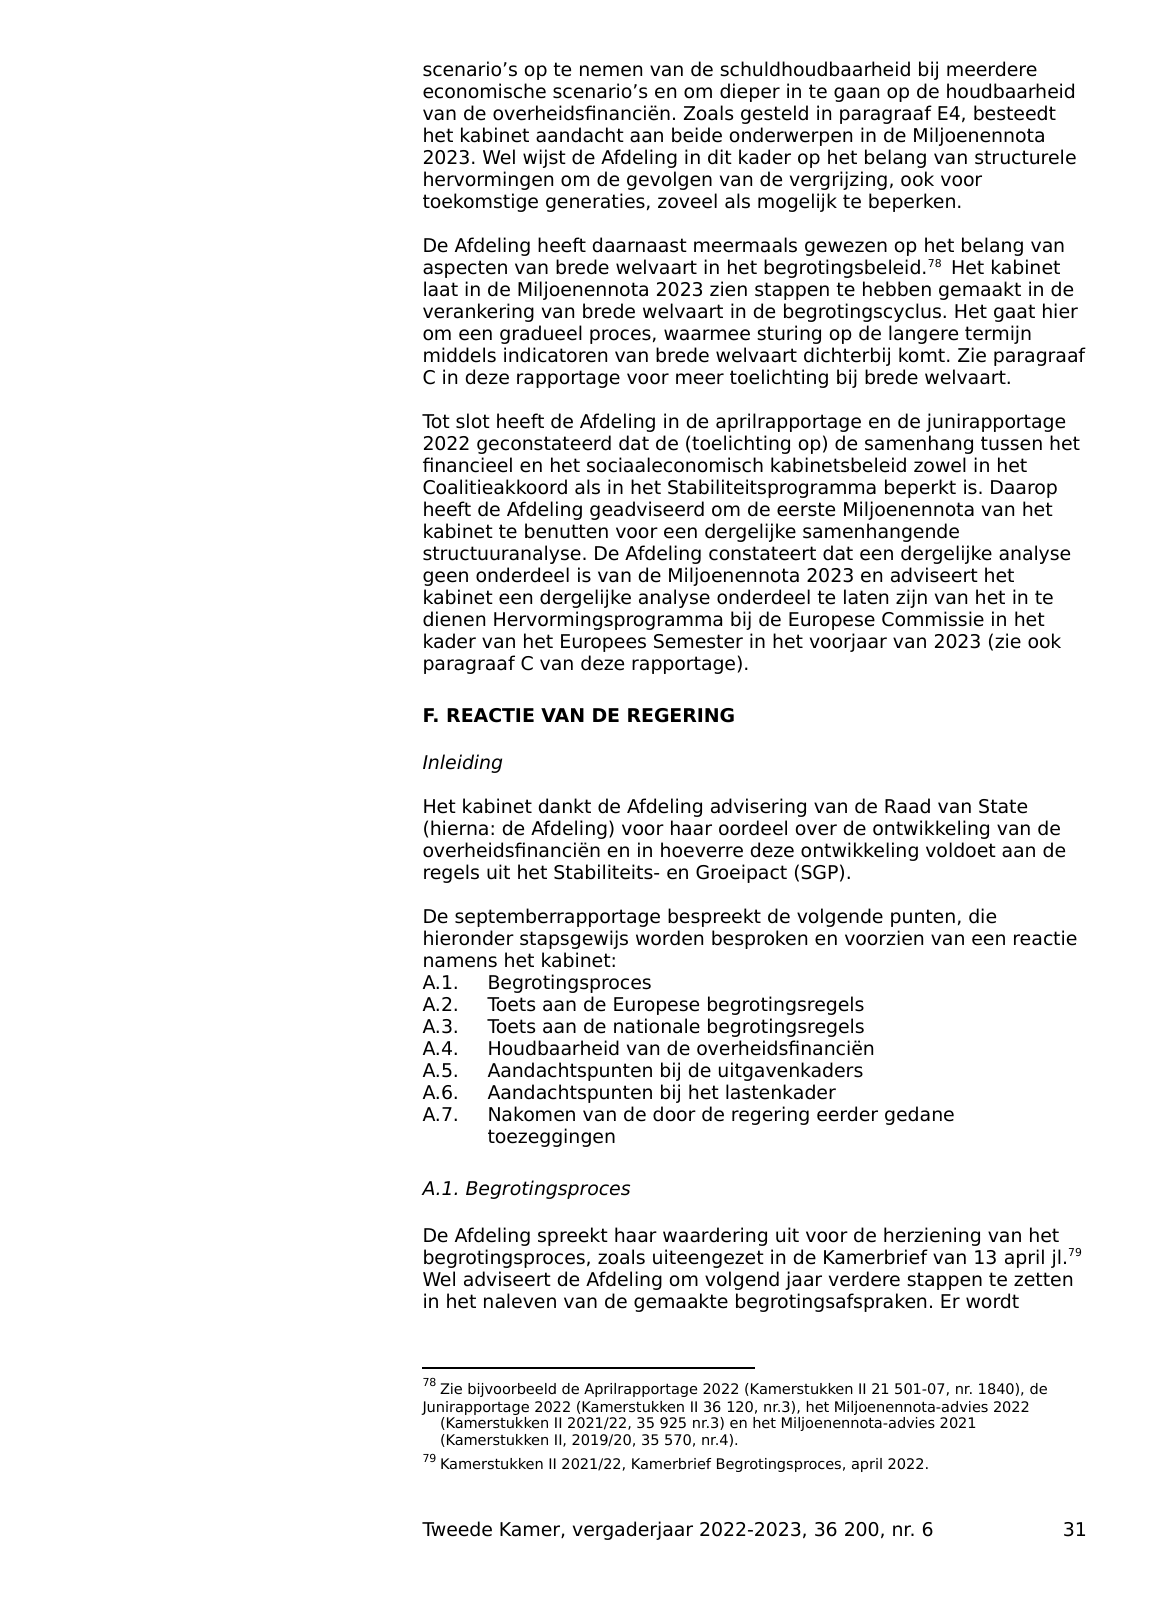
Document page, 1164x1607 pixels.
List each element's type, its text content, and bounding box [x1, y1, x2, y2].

text Het kabinet dankt de Afdeling advisering van de Raad van State (hierna: de Afdeling) voor haar oordeel over de ontwikkeling van de overheidsfinanciën en in hoeverre deze ontwikkeling voldoet aan de regels uit het Stabiliteits- en Groeipact (SGP). [422, 796, 1087, 884]
text A.5. Aandachtspunten bij de uitgavenkaders [422, 1060, 1087, 1082]
text Junirapportage 2022 (Kamerstukken II 36 120, nr.3), het Miljoenennota-advies 2022 (Kamerstukken II 2021/22, 35 925 nr.3) en het Miljoenennota-advies 2021 (Kamerstukken II, 2019/20, 35 570, nr.4). [422, 1399, 1087, 1449]
text A.1. Begrotingsproces [422, 972, 1087, 994]
text Zie bijvoorbeeld de Aprilrapportage 2022 (Kamerstukken II 21 501-07, nr. 1840), de [422, 1377, 1087, 1399]
text Kamerstukken II 2021/22, Kamerbrief Begrotingsproces, april 2022. [422, 1452, 1087, 1474]
text De Afdeling heeft daarnaast meermaals gewezen op het belang van aspecten van brede welvaart in het begrotingsbeleid. Het kabinet laat in de Miljoenennota 2023 zien stappen te hebben gemaakt in de verankering van brede welvaart in de begrotingscyclus. Het gaat hier om een gradueel proces, waarmee sturing op de langere termijn middels indicatoren van brede welvaart dichterbij komt. Zie paragraaf C in deze rapportage voor meer toelichting bij brede welvaart. [422, 235, 1087, 389]
subtitle F. REACTIE VAN DE REGERING [422, 705, 1087, 727]
text A.3. Toets aan de nationale begrotingsregels [422, 1016, 1087, 1038]
text De septemberrapportage bespreekt de volgende punten, die hieronder stapsgewijs worden besproken en voorzien van een reactie namens het kabinet: [422, 906, 1087, 972]
text scenario’s op te nemen van de schuldhoudbaarheid bij meerdere economische scenario’s en om dieper in te gaan op de houdbaarheid van de overheidsfinanciën. Zoals gesteld in paragraaf E4, besteedt het kabinet aandacht aan beide onderwerpen in de Miljoenennota 2023. Wel wijst de Afdeling in dit kader op het belang van structurele hervormingen om de gevolgen van de vergrijzing, ook voor toekomstige generaties, zoveel als mogelijk te beperken. [422, 59, 1087, 213]
text Tot slot heeft de Afdeling in de aprilrapportage en de junirapportage 2022 geconstateerd dat de (toelichting op) de samenhang tussen het financieel en het sociaaleconomisch kabinetsbeleid zowel in het Coalitieakkoord als in het Stabiliteitsprogramma beperkt is. Daarop heeft de Afdeling geadviseerd om de eerste Miljoenennota van het kabinet te benutten voor een dergelijke samenhangende structuuranalyse. De Afdeling constateert dat een dergelijke analyse geen onderdeel is van de Miljoenennota 2023 en adviseert het kabinet een dergelijke analyse onderdeel te laten zijn van het in te dienen Hervormingsprogramma bij de Europese Commissie in het kader van het Europees Semester in het voorjaar van 2023 (zie ook paragraaf C van deze rapportage). [422, 411, 1087, 675]
text A.7. Nakomen van de door de regering eerder gedane toezeggingen [422, 1104, 1087, 1148]
text A.6. Aandachtspunten bij het lastenkader [422, 1082, 1087, 1104]
subtitle A.1. Begrotingsproces [422, 1178, 1087, 1200]
text De Afdeling spreekt haar waardering uit voor de herziening van het begrotingsproces, zoals uiteengezet in de Kamerbrief van 13 april jl. Wel adviseert de Afdeling om volgend jaar verdere stappen te zetten in het naleven van de gemaakte begrotingsafspraken. Er wordt [422, 1225, 1087, 1313]
subtitle Inleiding [422, 752, 1087, 774]
text A.4. Houdbaarheid van de overheidsfinanciën [422, 1038, 1087, 1060]
text A.2. Toets aan de Europese begrotingsregels [422, 994, 1087, 1016]
